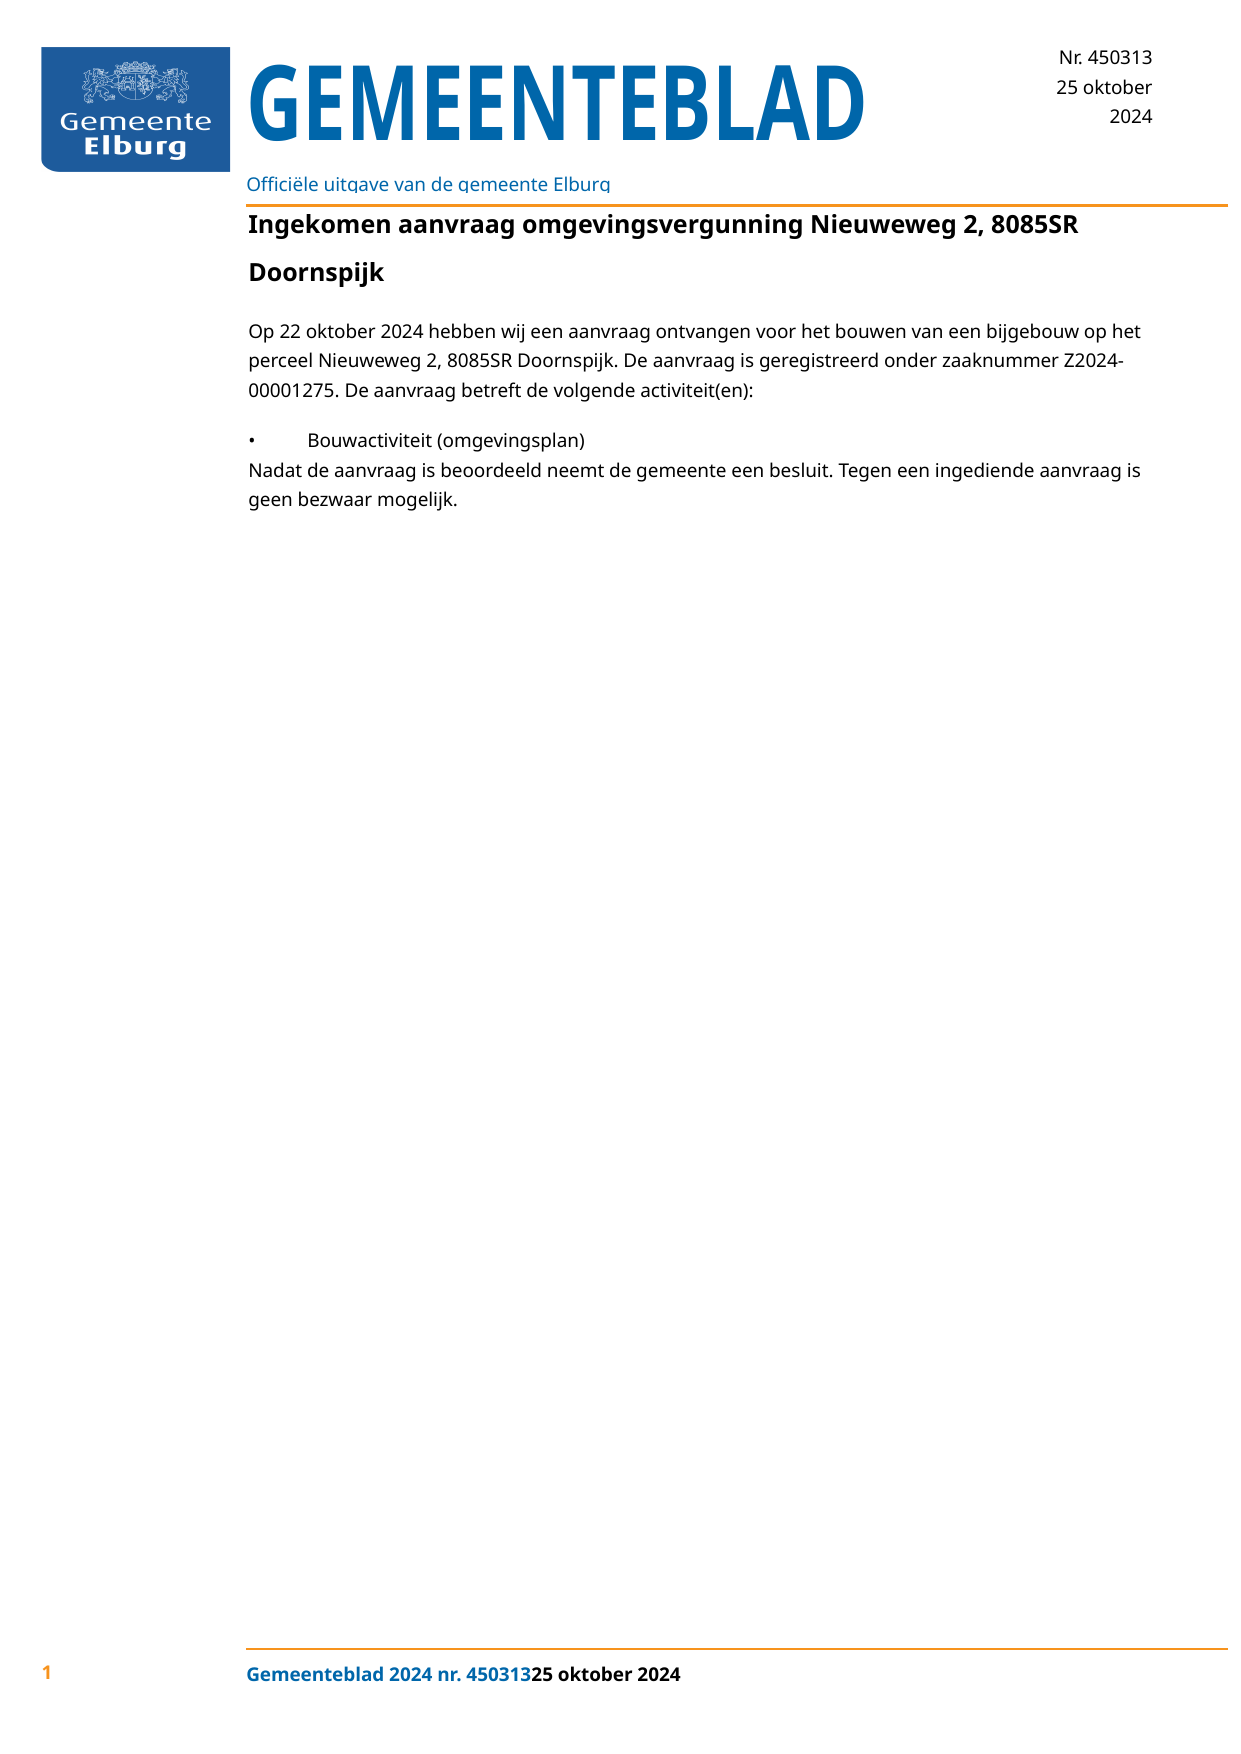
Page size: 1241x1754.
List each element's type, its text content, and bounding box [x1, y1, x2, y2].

text Ingekomen aanvraag omgevingsvergunning Nieuweweg 2, 8085SR Doornspijk [248, 207, 1152, 288]
text Nadat de aanvraag is beoordeeld neemt de gemeente een besluit. Tegen een ingediende aanvraag is geen bezwaar mogelijk. [248, 457, 1152, 512]
list Bouwactiviteit (omgevingsplan) [248, 427, 1152, 453]
text Op 22 oktober 2024 hebben wij een aanvraag ontvangen voor het bouwen van een bijgebouw op het perceel Nieuweweg 2, 8085SR Doornspijk. De aanvraag is geregistreerd onder zaaknummer Z2024-00001275. De aanvraag betreft de volgende activiteit(en): [248, 318, 1152, 403]
picture [41, 47, 231, 172]
